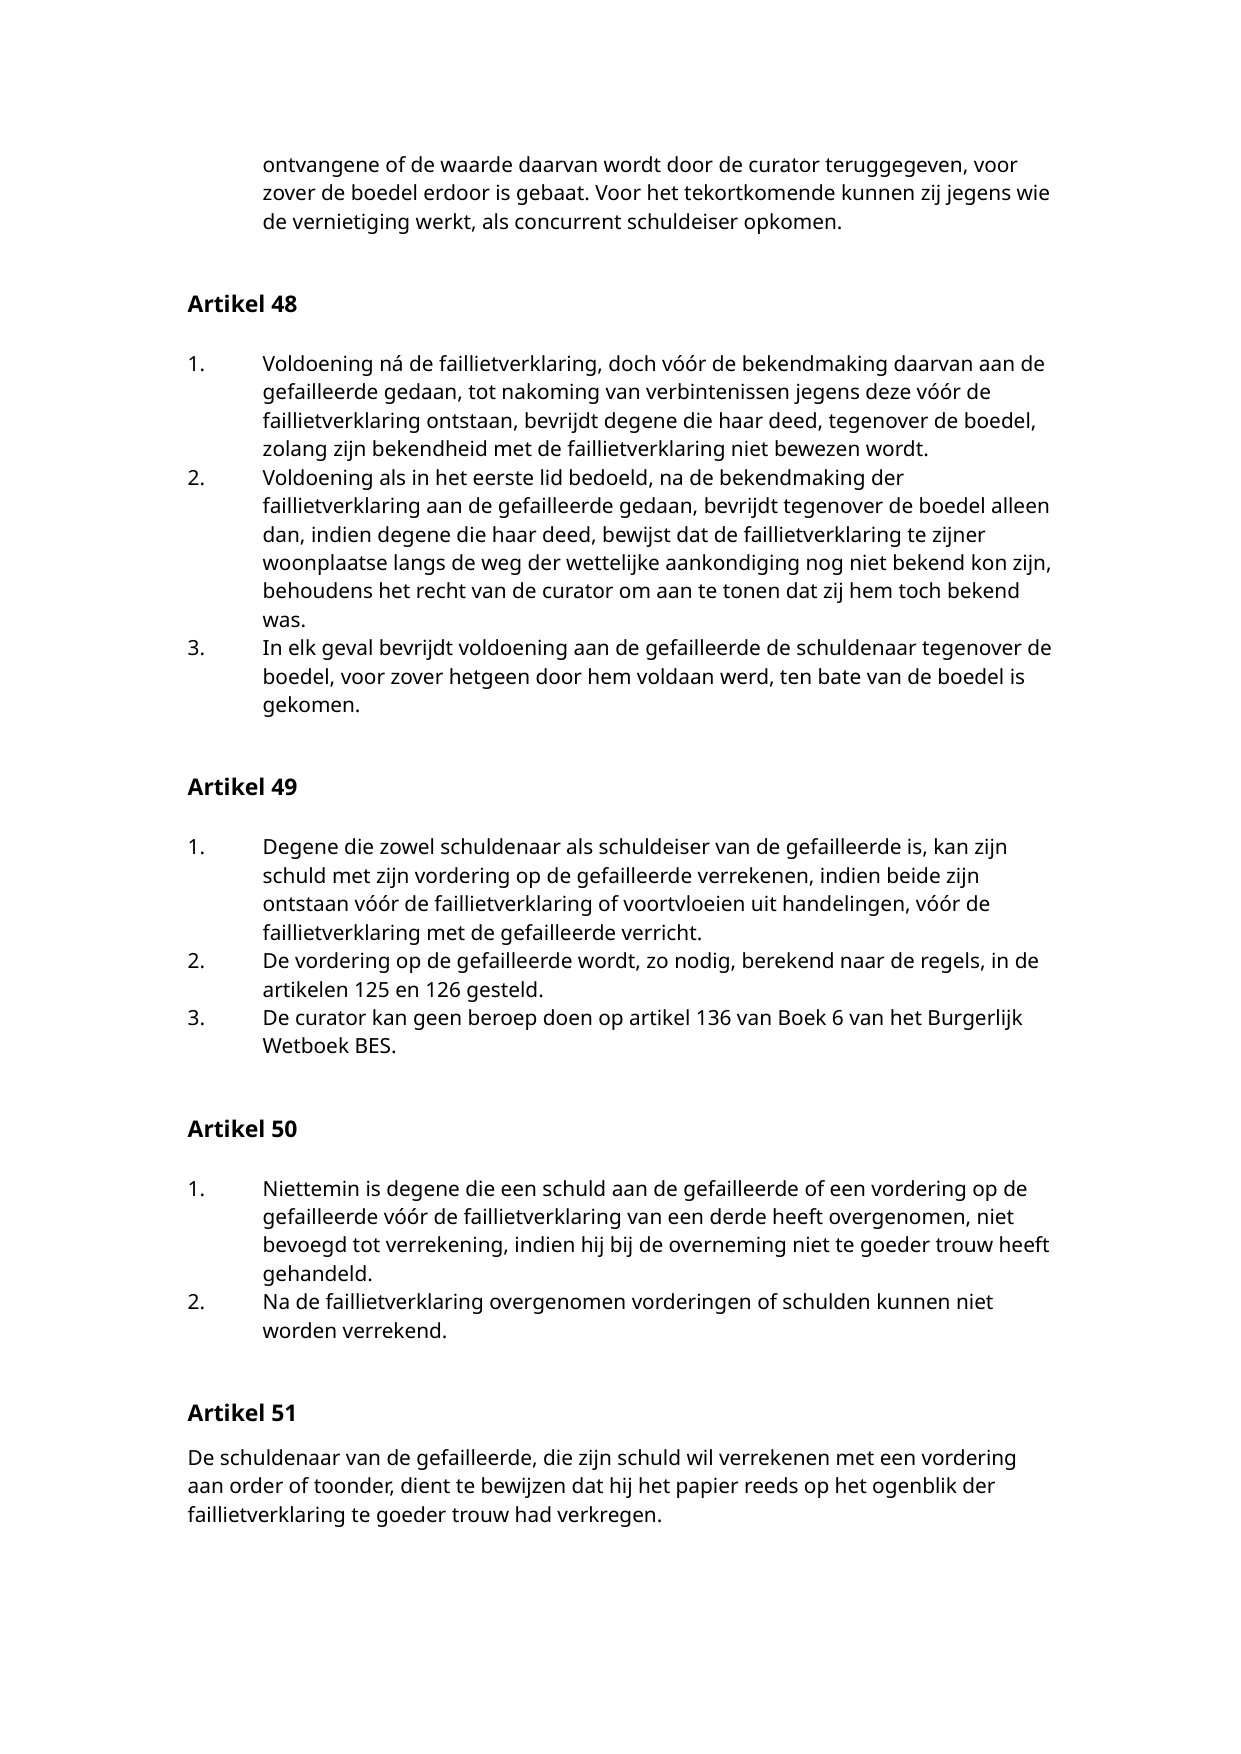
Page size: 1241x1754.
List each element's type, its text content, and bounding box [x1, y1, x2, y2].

subtitle Artikel 50 [187, 1112, 1053, 1144]
list Degene die zowel schuldenaar als schuldeiser van de gefailleerde is, kan zijn schuld met zijn vordering op de gefailleerde verrekenen, indien beide zijn ontstaan vóór de faillietverklaring of voortvloeien uit handelingen, vóór de faillietverklaring met de gefailleerde verricht. [187, 832, 1053, 946]
list De vordering op de gefailleerde wordt, zo nodig, berekend naar de regels, in de artikelen 125 en 126 gesteld. [187, 946, 1053, 1003]
list Niettemin is degene die een schuld aan de gefailleerde of een vordering op de gefailleerde vóór de faillietverklaring van een derde heeft overgenomen, niet bevoegd tot verrekening, indien hij bij de overneming niet te goeder trouw heeft gehandeld. [187, 1174, 1053, 1287]
list ontvangene of de waarde daarvan wordt door de curator teruggegeven, voor zover de boedel erdoor is gebaat. Voor het tekortkomende kunnen zij jegens wie de vernietiging werkt, als concurrent schuldeiser opkomen. [187, 150, 1053, 235]
list Voldoening als in het eerste lid bedoeld, na de bekendmaking der faillietverklaring aan de gefailleerde gedaan, bevrijdt tegenover de boedel alleen dan, indien degene die haar deed, bewijst dat de faillietverklaring te zijner woonplaatse langs de weg der wettelijke aankondiging nog niet bekend kon zijn, behoudens het recht van de curator om aan te tonen dat zij hem toch bekend was. [187, 463, 1053, 633]
list De curator kan geen beroep doen op artikel 136 van Boek 6 van het Burgerlijk Wetboek BES. [187, 1003, 1053, 1060]
subtitle Artikel 48 [187, 288, 1053, 319]
subtitle Artikel 49 [187, 771, 1053, 802]
text De schuldenaar van de gefailleerde, die zijn schuld wil verrekenen met een vordering aan order of toonder, dient te bewijzen dat hij het papier reeds op het ogenblik der faillietverklaring te goeder trouw had verkregen. [187, 1443, 1053, 1528]
list In elk geval bevrijdt voldoening aan de gefailleerde de schuldenaar tegenover de boedel, voor zover hetgeen door hem voldaan werd, ten bate van de boedel is gekomen. [187, 633, 1053, 719]
subtitle Artikel 51 [187, 1397, 1053, 1428]
list Voldoening ná de faillietverklaring, doch vóór de bekendmaking daarvan aan de gefailleerde gedaan, tot nakoming van verbintenissen jegens deze vóór de faillietverklaring ontstaan, bevrijdt degene die haar deed, tegenover de boedel, zolang zijn bekendheid met de faillietverklaring niet bewezen wordt. [187, 349, 1053, 463]
list Na de faillietverklaring overgenomen vorderingen of schulden kunnen niet worden verrekend. [187, 1287, 1053, 1344]
